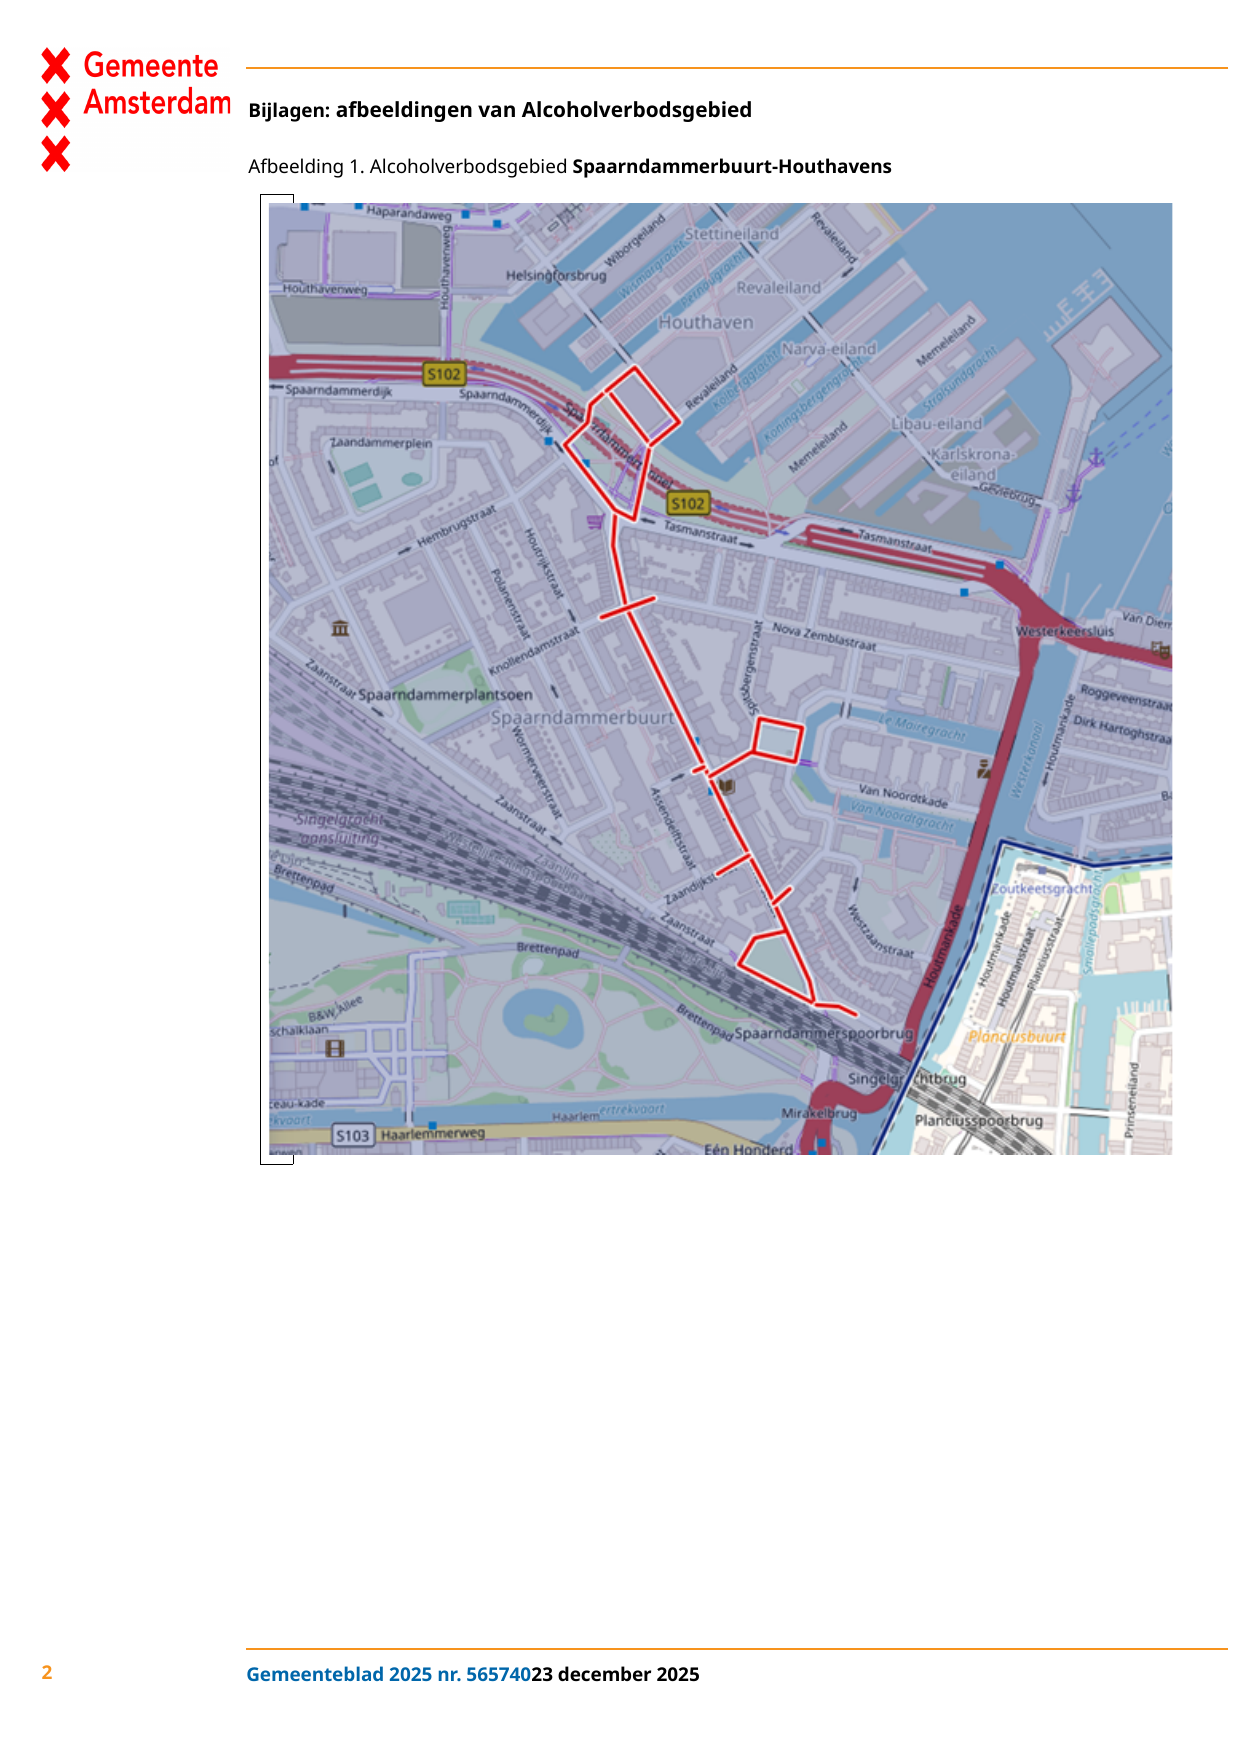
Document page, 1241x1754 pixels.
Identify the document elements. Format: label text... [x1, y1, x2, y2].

picture [41, 47, 231, 172]
picture [268, 203, 1173, 1155]
text Bijlagen: afbeeldingen van Alcoholverbodsgebied [248, 95, 1152, 123]
text Afbeelding 1. Alcoholverbodsgebied Spaarndammerbuurt-Houthavens [248, 153, 1152, 179]
